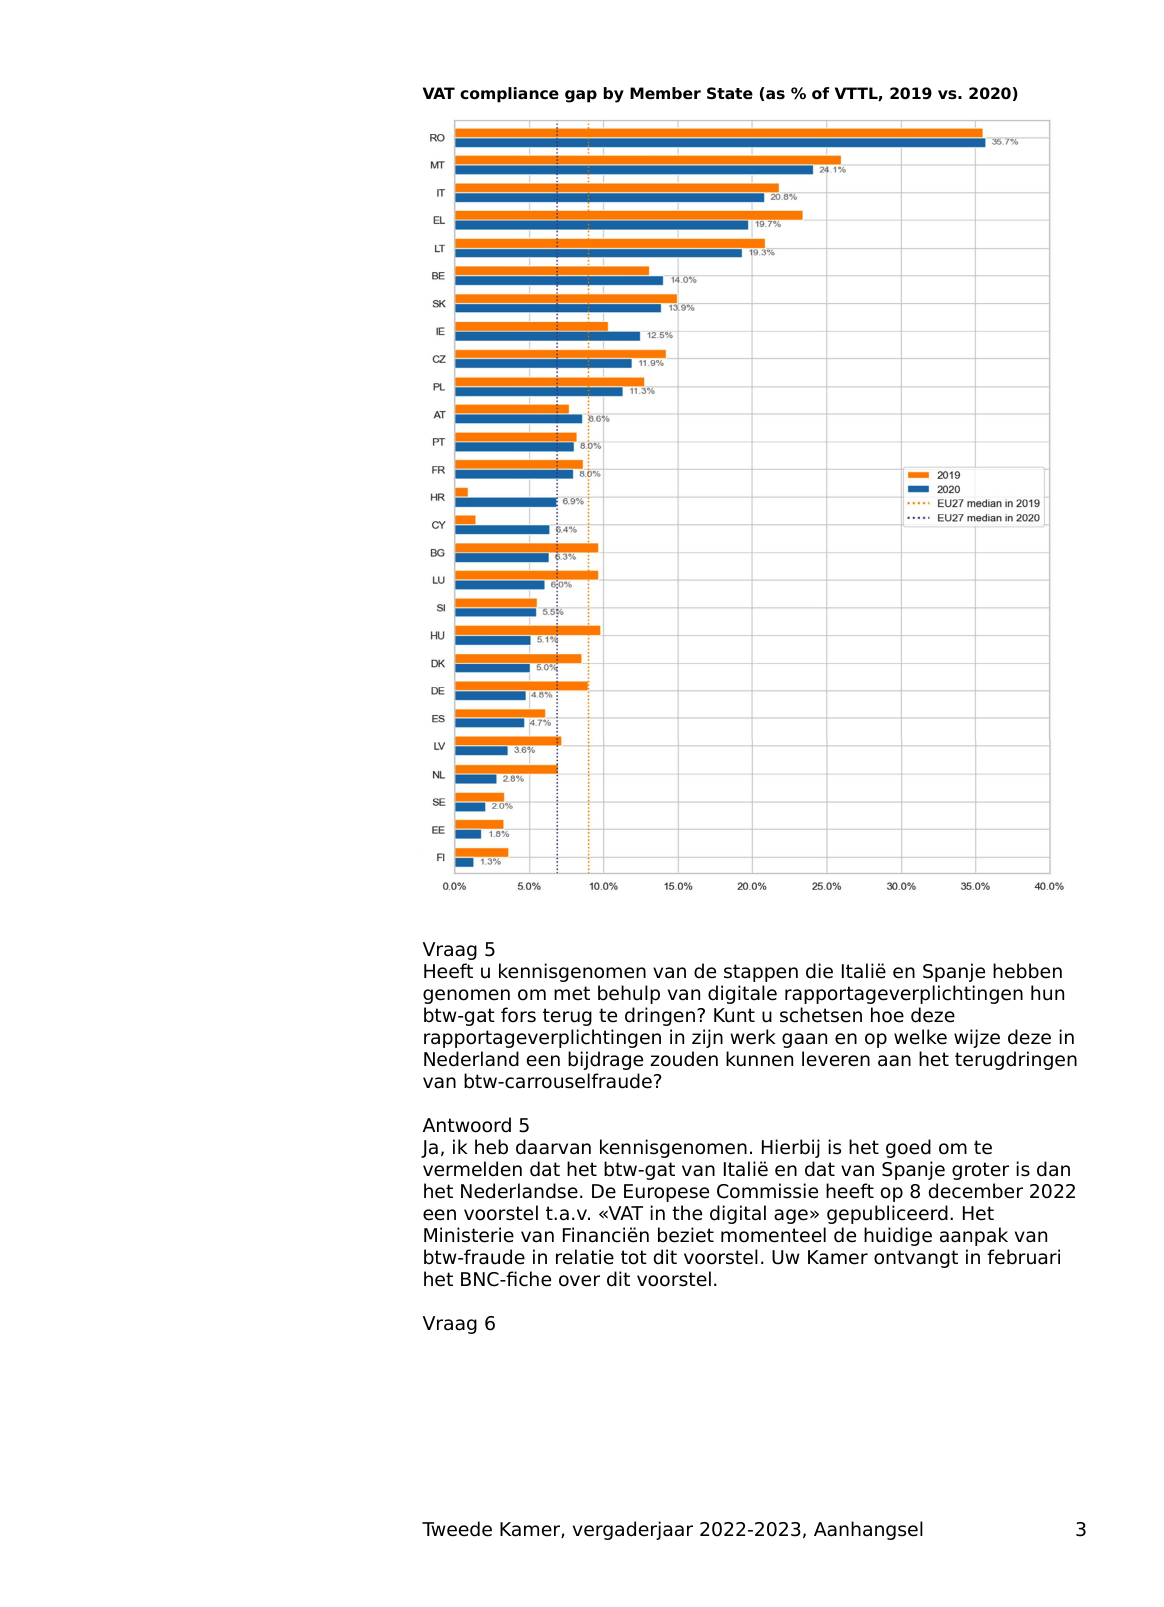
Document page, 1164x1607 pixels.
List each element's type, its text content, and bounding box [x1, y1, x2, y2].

picture [422, 115, 1072, 895]
text Ja, ik heb daarvan kennisgenomen. Hierbij is het goed om te vermelden dat het btw-gat van Italië en dat van Spanje groter is dan het Nederlandse. De Europese Commissie heeft op 8 december 2022 een voorstel t.a.v. «VAT in the digital age» gepubliceerd. Het Ministerie van Financiën beziet momenteel de huidige aanpak van btw-fraude in relatie tot dit voorstel. Uw Kamer ontvangt in februari het BNC-fiche over dit voorstel. [422, 1137, 1087, 1291]
text Heeft u kennisgenomen van de stappen die Italië en Spanje hebben genomen om met behulp van digitale rapportageverplichtingen hun btw-gat fors terug te dringen? Kunt u schetsen hoe deze rapportageverplichtingen in zijn werk gaan en op welke wijze deze in Nederland een bijdrage zouden kunnen leveren aan het terugdringen van btw-carrouselfraude? [422, 961, 1087, 1092]
text Antwoord 5 [422, 1115, 1087, 1137]
text Vraag 6 [422, 1313, 1087, 1335]
text Vraag 5 [422, 939, 1087, 961]
text VAT compliance gap by Member State (as % of VTTL, 2019 vs. 2020) [422, 85, 1072, 103]
